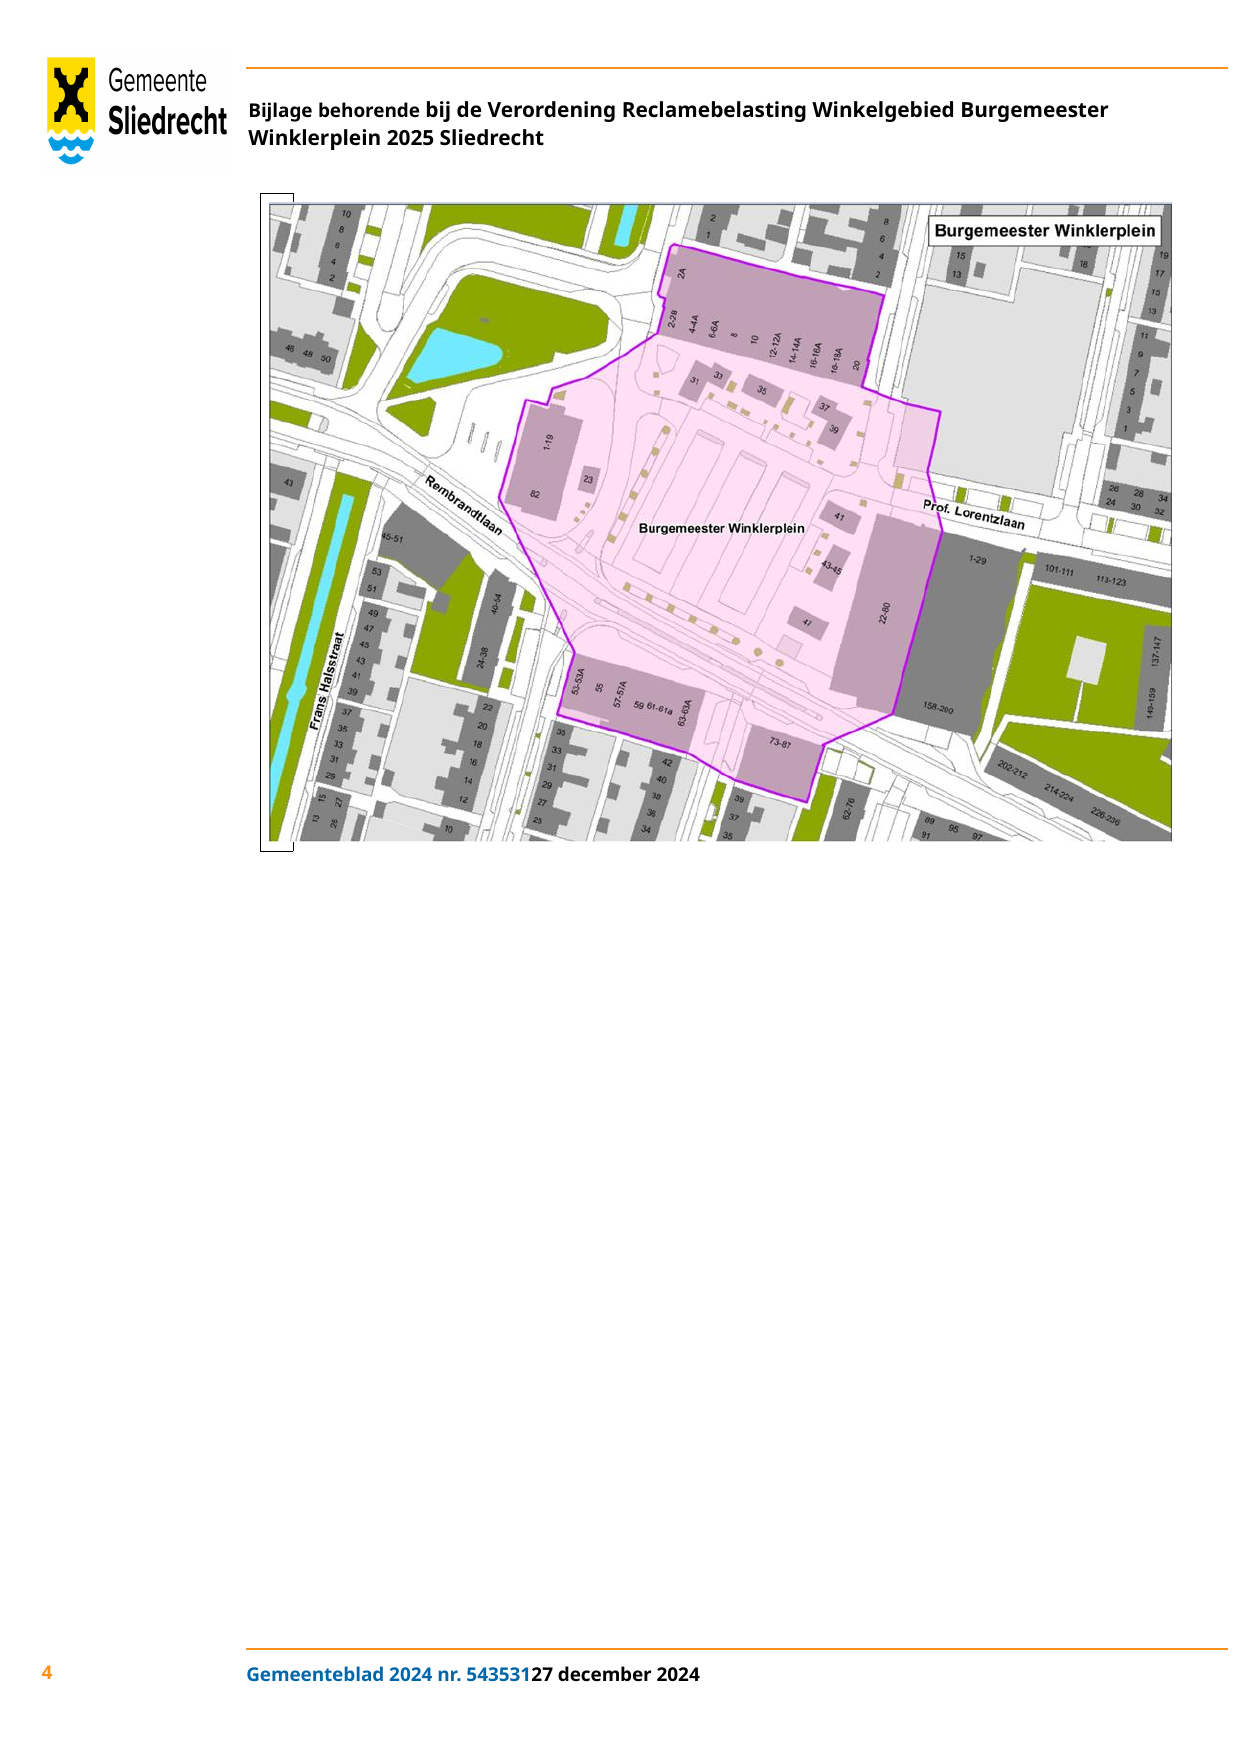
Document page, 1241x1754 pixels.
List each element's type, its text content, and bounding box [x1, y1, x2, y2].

picture [268, 202, 1173, 842]
text Bijlage behorende bij de Verordening Reclamebelasting Winkelgebied Burgemeester Winklerplein 2025 Sliedrecht [248, 95, 1152, 152]
picture [41, 47, 231, 172]
